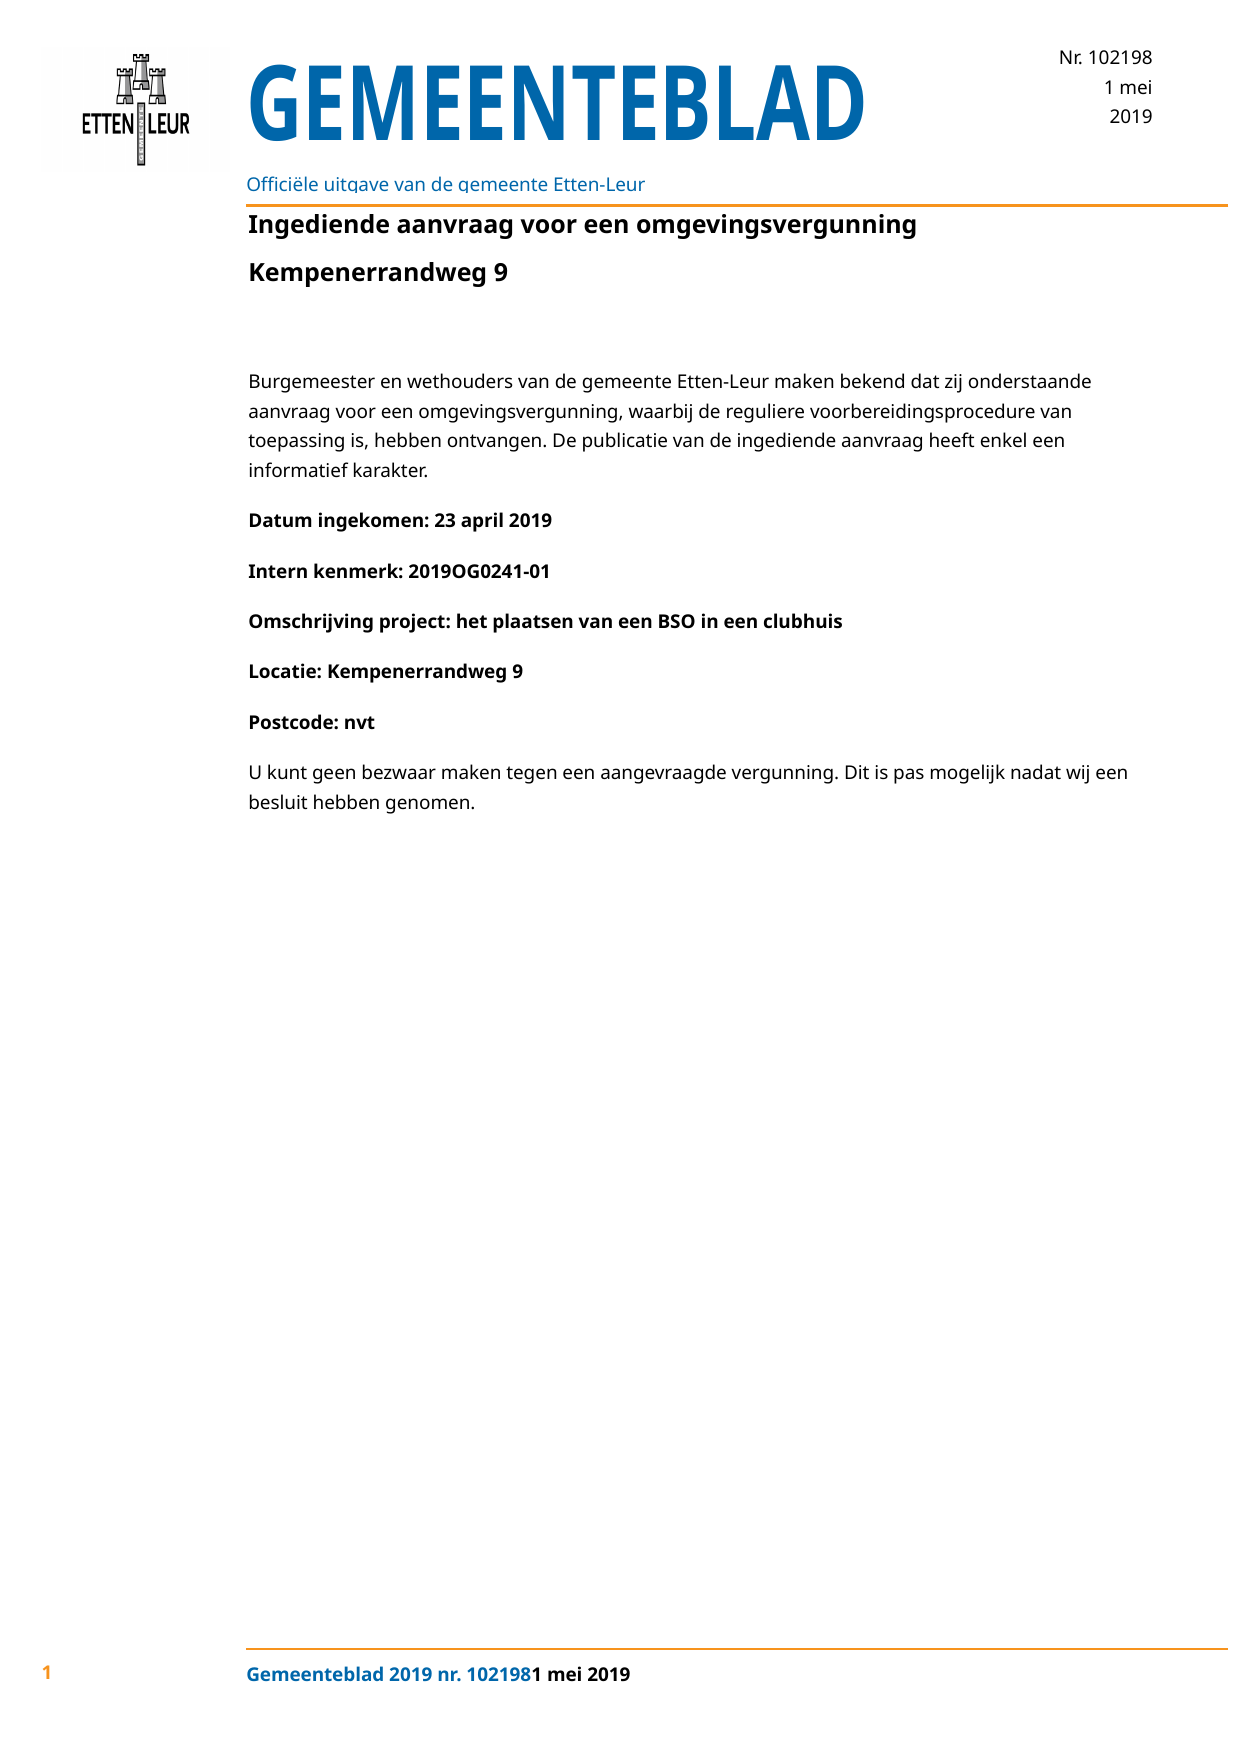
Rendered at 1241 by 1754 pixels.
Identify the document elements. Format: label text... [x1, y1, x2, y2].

text Locatie: Kempenerrandweg 9 [248, 659, 1152, 684]
text U kunt geen bezwaar maken tegen een aangevraagde vergunning. Dit is pas mogelijk nadat wij een besluit hebben genomen. [248, 759, 1152, 815]
picture [41, 47, 231, 172]
text Omschrijving project: het plaatsen van een BSO in een clubhuis [248, 608, 1152, 634]
text Ingediende aanvraag voor een omgevingsvergunning Kempenerrandweg 9 [248, 207, 1152, 288]
text Intern kenmerk: 2019OG0241-01 [248, 558, 1152, 584]
text Burgemeester en wethouders van de gemeente Etten-Leur maken bekend dat zij onderstaande aanvraag voor een omgevingsvergunning, waarbij de reguliere voorbereidingsprocedure van toepassing is, hebben ontvangen. De publicatie van de ingediende aanvraag heeft enkel een informatief karakter. [248, 368, 1152, 483]
text Datum ingekomen: 23 april 2019 [248, 507, 1152, 533]
text Postcode: nvt [248, 709, 1152, 735]
